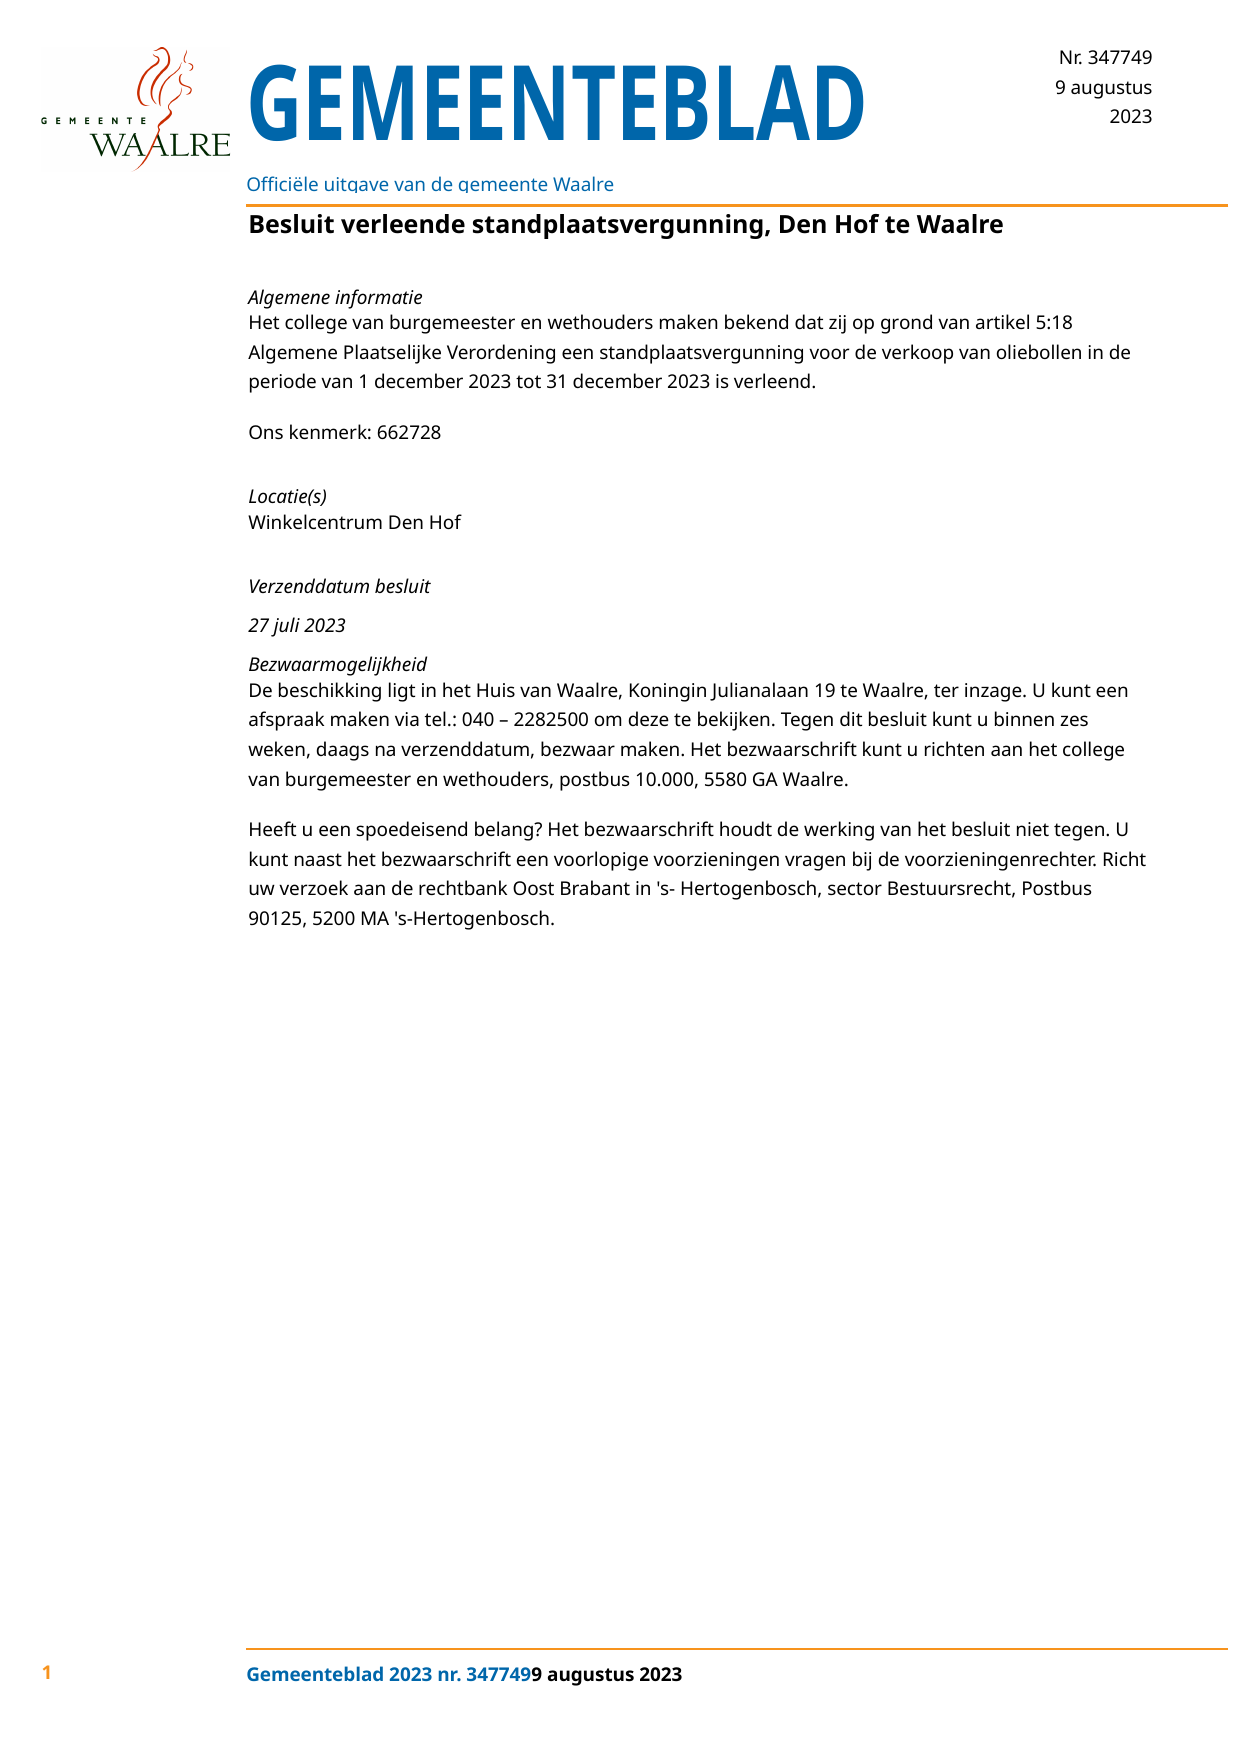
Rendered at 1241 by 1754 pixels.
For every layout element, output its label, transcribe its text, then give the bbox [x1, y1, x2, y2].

text Locatie(s) [248, 483, 1152, 509]
text De beschikking ligt in het Huis van Waalre, Koningin Julianalaan 19 te Waalre, ter inzage. U kunt een afspraak maken via tel.: 040 – 2282500 om deze te bekijken. Tegen dit besluit kunt u binnen zes weken, daags na verzenddatum, bezwaar maken. Het bezwaarschrift kunt u richten aan het college van burgemeester en wethouders, postbus 10.000, 5580 GA Waalre. [248, 677, 1152, 792]
text Verzenddatum besluit [248, 573, 1152, 598]
picture [41, 47, 231, 172]
text Ons kenmerk: 662728 [248, 419, 1152, 445]
text Besluit verleende standplaatsvergunning, Den Hof te Waalre [248, 207, 1152, 241]
text Het college van burgemeester en wethouders maken bekend dat zij op grond van artikel 5:18 Algemene Plaatselijke Verordening een standplaatsvergunning voor de verkoop van oliebollen in de periode van 1 december 2023 tot 31 december 2023 is verleend. [248, 309, 1152, 394]
text 27 juli 2023 [248, 612, 1152, 638]
text Algemene informatie [248, 284, 1152, 309]
text Heeft u een spoedeisend belang? Het bezwaarschrift houdt de werking van het besluit niet tegen. U kunt naast het bezwaarschrift een voorlopige voorzieningen vragen bij de voorzieningenrechter. Richt uw verzoek aan de rechtbank Oost Brabant in 's- Hertogenbosch, sector Bestuursrecht, Postbus 90125, 5200 MA 's-Hertogenbosch. [248, 816, 1152, 931]
text Bezwaarmogelijkheid [248, 651, 1152, 677]
text Winkelcentrum Den Hof [248, 509, 1152, 534]
